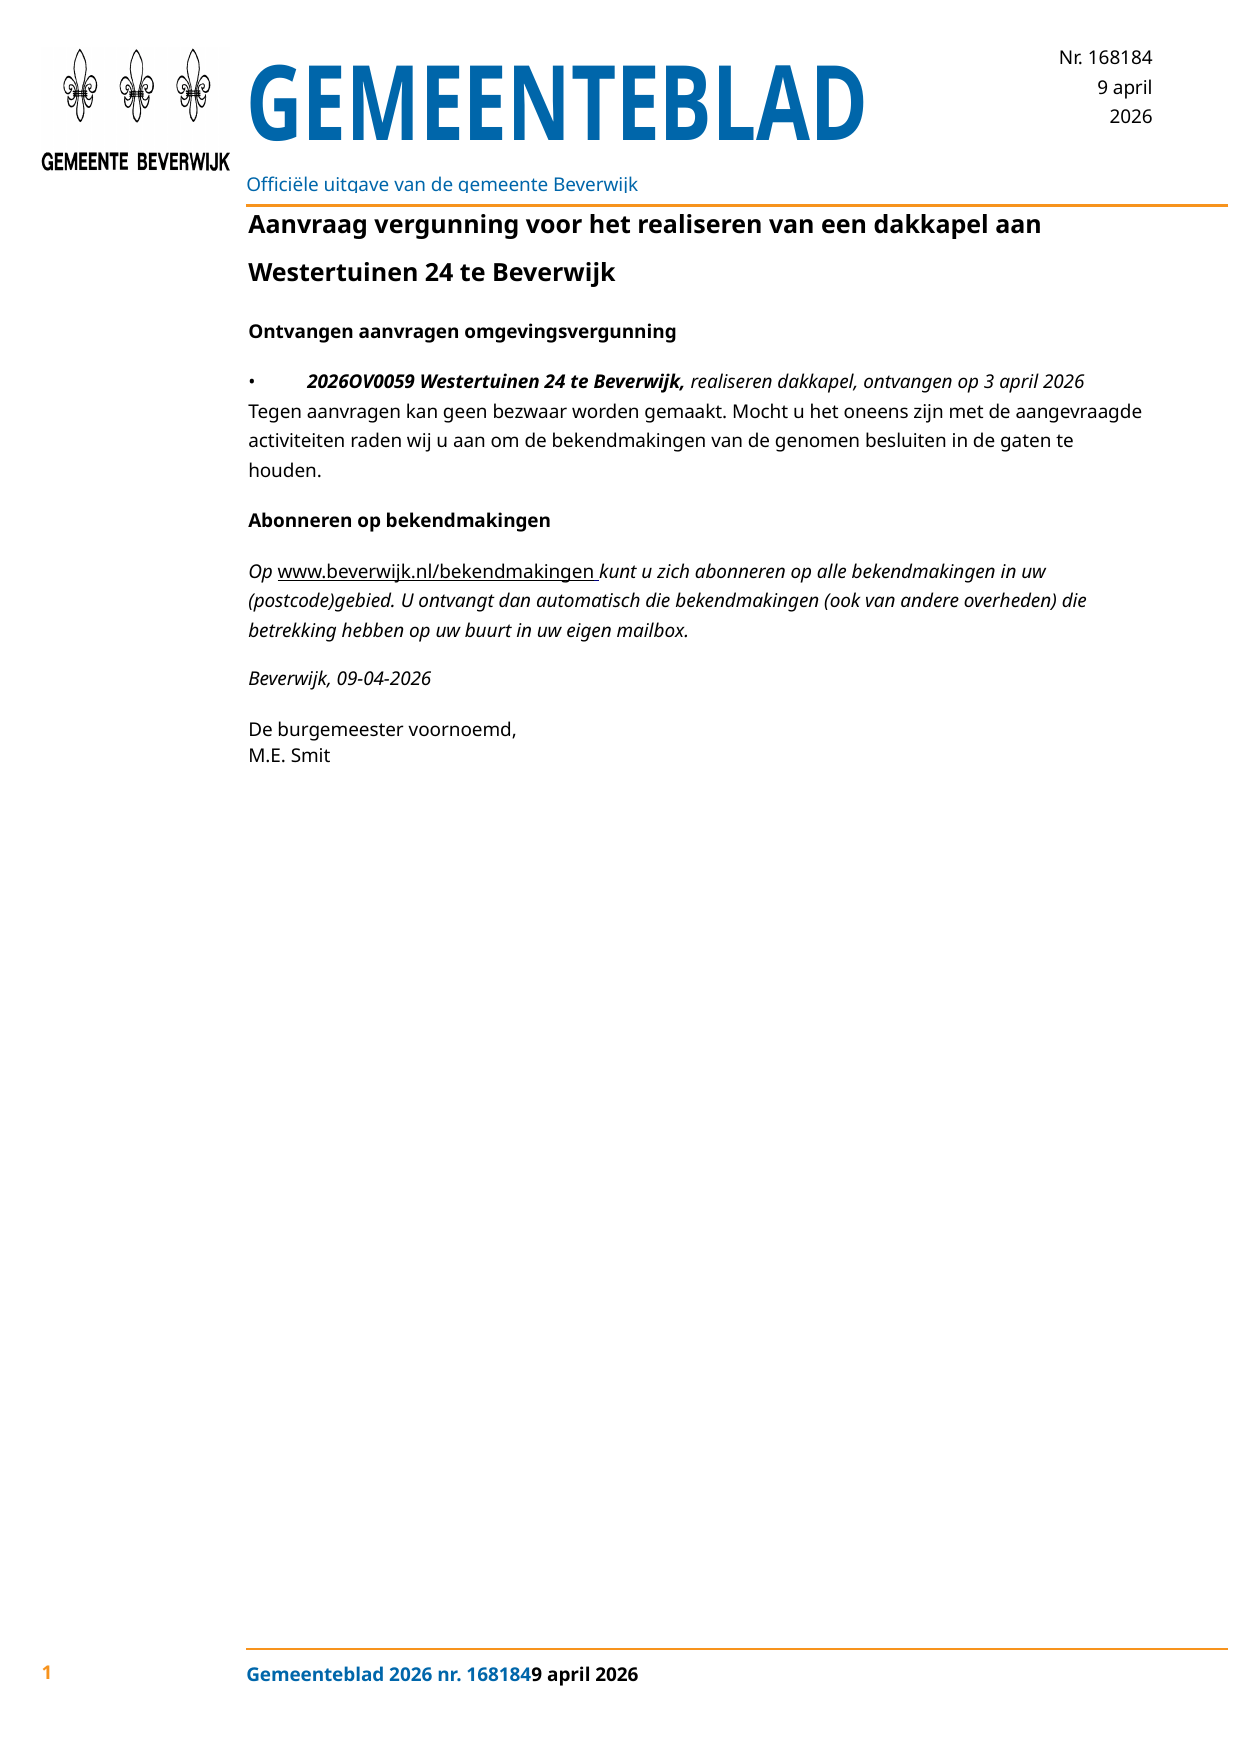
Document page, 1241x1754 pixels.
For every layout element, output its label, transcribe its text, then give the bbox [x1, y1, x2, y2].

text Ontvangen aanvragen omgevingsvergunning [248, 318, 1152, 344]
text M.E. Smit [248, 742, 1152, 768]
picture [41, 47, 231, 172]
text Beverwijk, 09-04-2026 [248, 665, 1152, 691]
text Abonneren op bekendmakingen [248, 507, 1152, 533]
text De burgemeester voornoemd, [248, 716, 1152, 742]
list 2026OV0059 Westertuinen 24 te Beverwijk, realiseren dakkapel, ontvangen op 3 april 2026 [248, 368, 1152, 394]
text Tegen aanvragen kan geen bezwaar worden gemaakt. Mocht u het oneens zijn met de aangevraagde activiteiten raden wij u aan om de bekendmakingen van de genomen besluiten in de gaten te houden. [248, 398, 1152, 483]
text Op www.beverwijk.nl/bekendmakingen kunt u zich abonneren op alle bekendmakingen in uw (postcode)gebied. U ontvangt dan automatisch die bekendmakingen (ook van andere overheden) die betrekking hebben op uw buurt in uw eigen mailbox. [248, 558, 1152, 643]
text Aanvraag vergunning voor het realiseren van een dakkapel aan Westertuinen 24 te Beverwijk [248, 207, 1152, 288]
